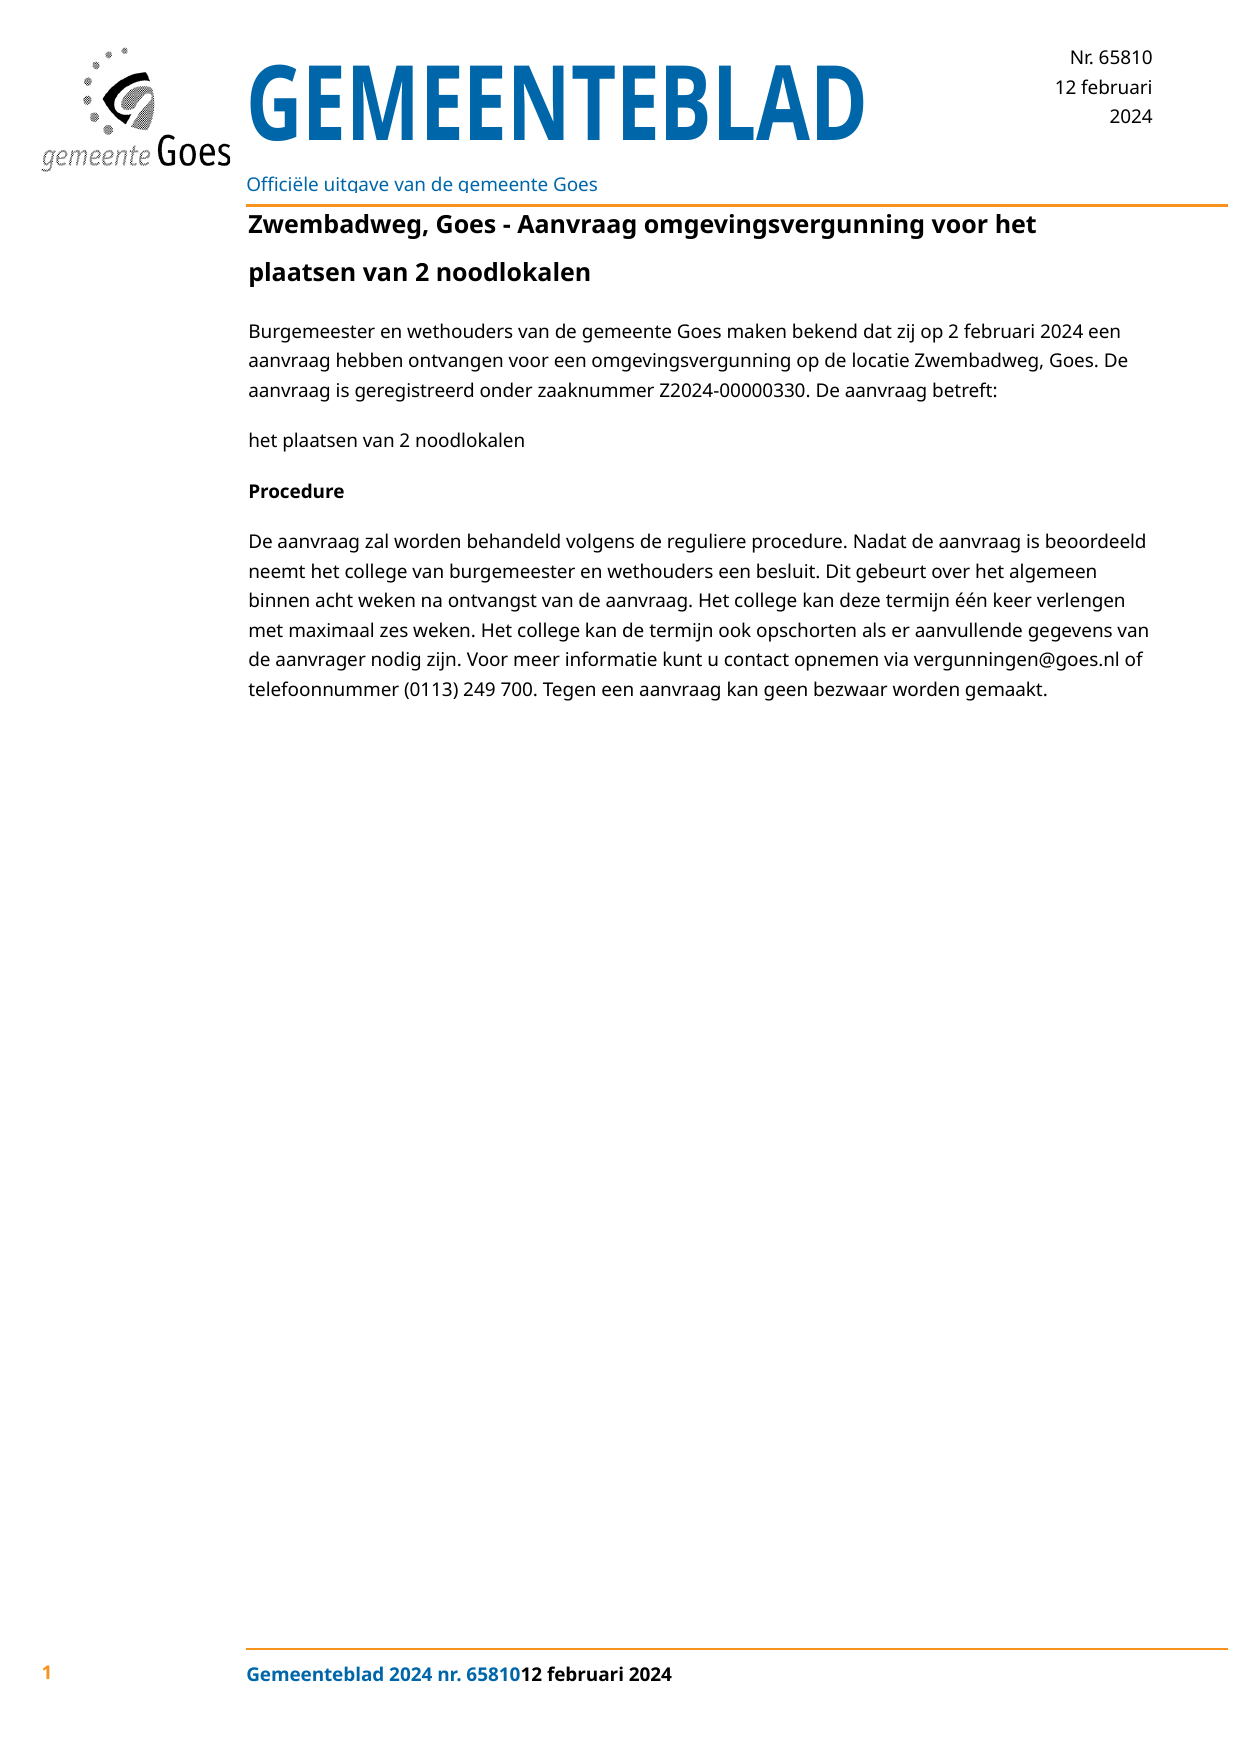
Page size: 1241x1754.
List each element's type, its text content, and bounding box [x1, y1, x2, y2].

text De aanvraag zal worden behandeld volgens de reguliere procedure. Nadat de aanvraag is beoordeeld neemt het college van burgemeester en wethouders een besluit. Dit gebeurt over het algemeen binnen acht weken na ontvangst van de aanvraag. Het college kan deze termijn één keer verlengen met maximaal zes weken. Het college kan de termijn ook opschorten als er aanvullende gegevens van de aanvrager nodig zijn. Voor meer informatie kunt u contact opnemen via vergunningen@goes.nl of telefoonnummer (0113) 249 700. Tegen een aanvraag kan geen bezwaar worden gemaakt. [248, 528, 1152, 702]
text het plaatsen van 2 noodlokalen [248, 427, 1152, 453]
text Zwembadweg, Goes - Aanvraag omgevingsvergunning voor het plaatsen van 2 noodlokalen [248, 207, 1152, 288]
picture [41, 47, 231, 172]
text Burgemeester en wethouders van de gemeente Goes maken bekend dat zij op 2 februari 2024 een aanvraag hebben ontvangen voor een omgevingsvergunning op de locatie Zwembadweg, Goes. De aanvraag is geregistreerd onder zaaknummer Z2024-00000330. De aanvraag betreft: [248, 318, 1152, 403]
text Procedure [248, 478, 1152, 504]
